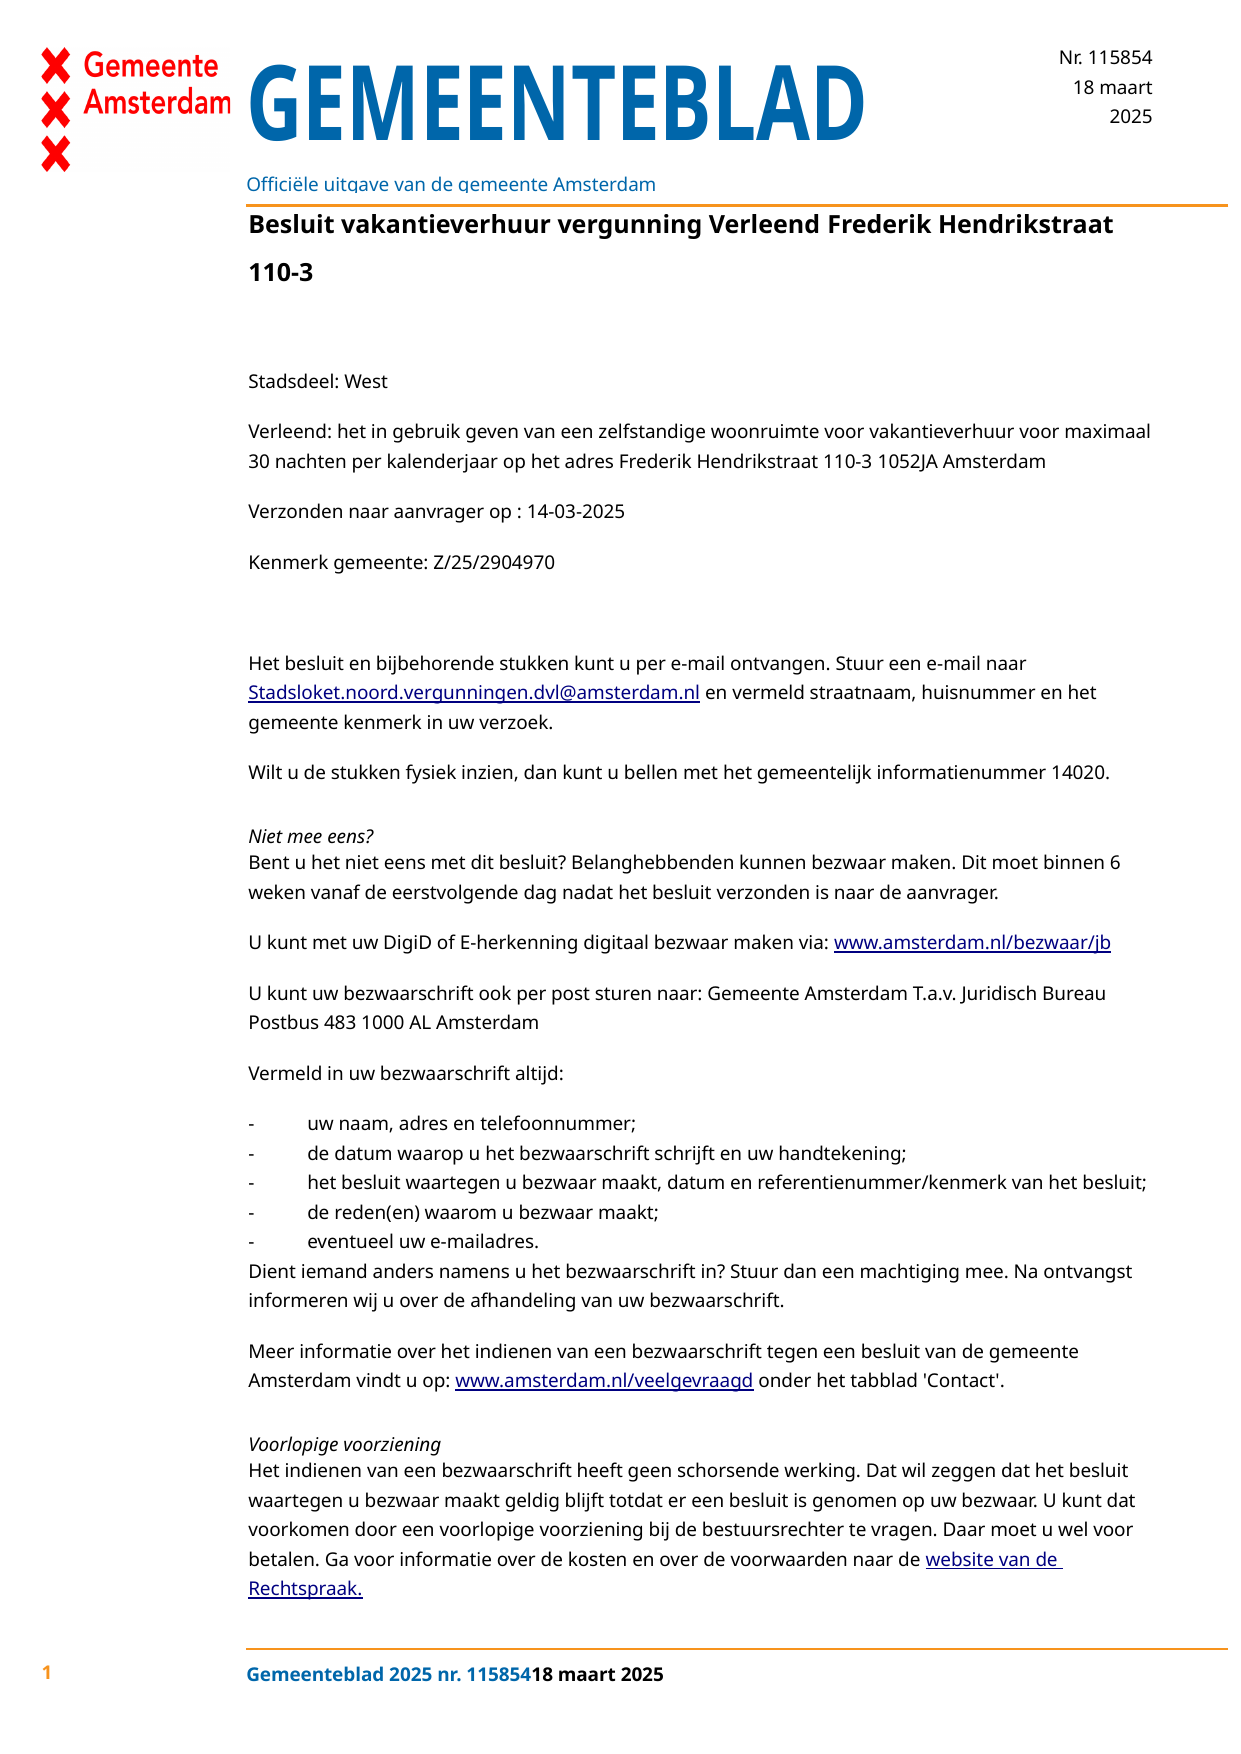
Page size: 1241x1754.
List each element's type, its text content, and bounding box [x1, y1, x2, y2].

picture [41, 47, 231, 172]
text Stadsdeel: West [248, 368, 1152, 394]
text U kunt met uw DigiD of E-herkenning digitaal bezwaar maken via: www.amsterdam.nl/bezwaar/jb [248, 929, 1152, 955]
list de datum waarop u het bezwaarschrift schrijft en uw handtekening; [248, 1140, 1152, 1165]
list uw naam, adres en telefoonnummer; [248, 1110, 1152, 1136]
text Dient iemand anders namens u het bezwaarschrift in? Stuur dan een machtiging mee. Na ontvangst informeren wij u over de afhandeling van uw bezwaarschrift. [248, 1258, 1152, 1313]
text Bent u het niet eens met dit besluit? Belanghebbenden kunnen bezwaar maken. Dit moet binnen 6 weken vanaf de eerstvolgende dag nadat het besluit verzonden is naar de aanvrager. [248, 849, 1152, 904]
text Het besluit en bijbehorende stukken kunt u per e-mail ontvangen. Stuur een e-mail naar Stadsloket.noord.vergunningen.dvl@amsterdam.nl en vermeld straatnaam, huisnummer en het gemeente kenmerk in uw verzoek. [248, 650, 1152, 735]
text Kenmerk gemeente: Z/25/2904970 [248, 549, 1152, 575]
text Het indienen van een bezwaarschrift heeft geen schorsende werking. Dat wil zeggen dat het besluit waartegen u bezwaar maakt geldig blijft totdat er een besluit is genomen op uw bezwaar. U kunt dat voorkomen door een voorlopige voorziening bij de bestuursrechter te vragen. Daar moet u wel voor betalen. Ga voor informatie over de kosten en over de voorwaarden naar de website van de Rechtspraak. [248, 1457, 1152, 1601]
text Verzonden naar aanvrager op : 14-03-2025 [248, 499, 1152, 524]
text Wilt u de stukken fysiek inzien, dan kunt u bellen met het gemeentelijk informatienummer 14020. [248, 759, 1152, 785]
text Verleend: het in gebruik geven van een zelfstandige woonruimte voor vakantieverhuur voor maximaal 30 nachten per kalenderjaar op het adres Frederik Hendrikstraat 110-3 1052JA Amsterdam [248, 419, 1152, 474]
text Vermeld in uw bezwaarschrift altijd: [248, 1060, 1152, 1085]
text Besluit vakantieverhuur vergunning Verleend Frederik Hendrikstraat 110-3 [248, 207, 1152, 288]
list het besluit waartegen u bezwaar maakt, datum en referentienummer/kenmerk van het besluit; [248, 1169, 1152, 1195]
text Voorlopige voorziening [248, 1432, 1152, 1457]
list de reden(en) waarom u bezwaar maakt; [248, 1199, 1152, 1224]
text U kunt uw bezwaarschrift ook per post sturen naar: Gemeente Amsterdam T.a.v. Juridisch Bureau Postbus 483 1000 AL Amsterdam [248, 980, 1152, 1035]
text Meer informatie over het indienen van een bezwaarschrift tegen een besluit van de gemeente Amsterdam vindt u op: www.amsterdam.nl/veelgevraagd onder het tabblad 'Contact'. [248, 1338, 1152, 1393]
list eventueel uw e-mailadres. [248, 1228, 1152, 1254]
text Niet mee eens? [248, 823, 1152, 849]
